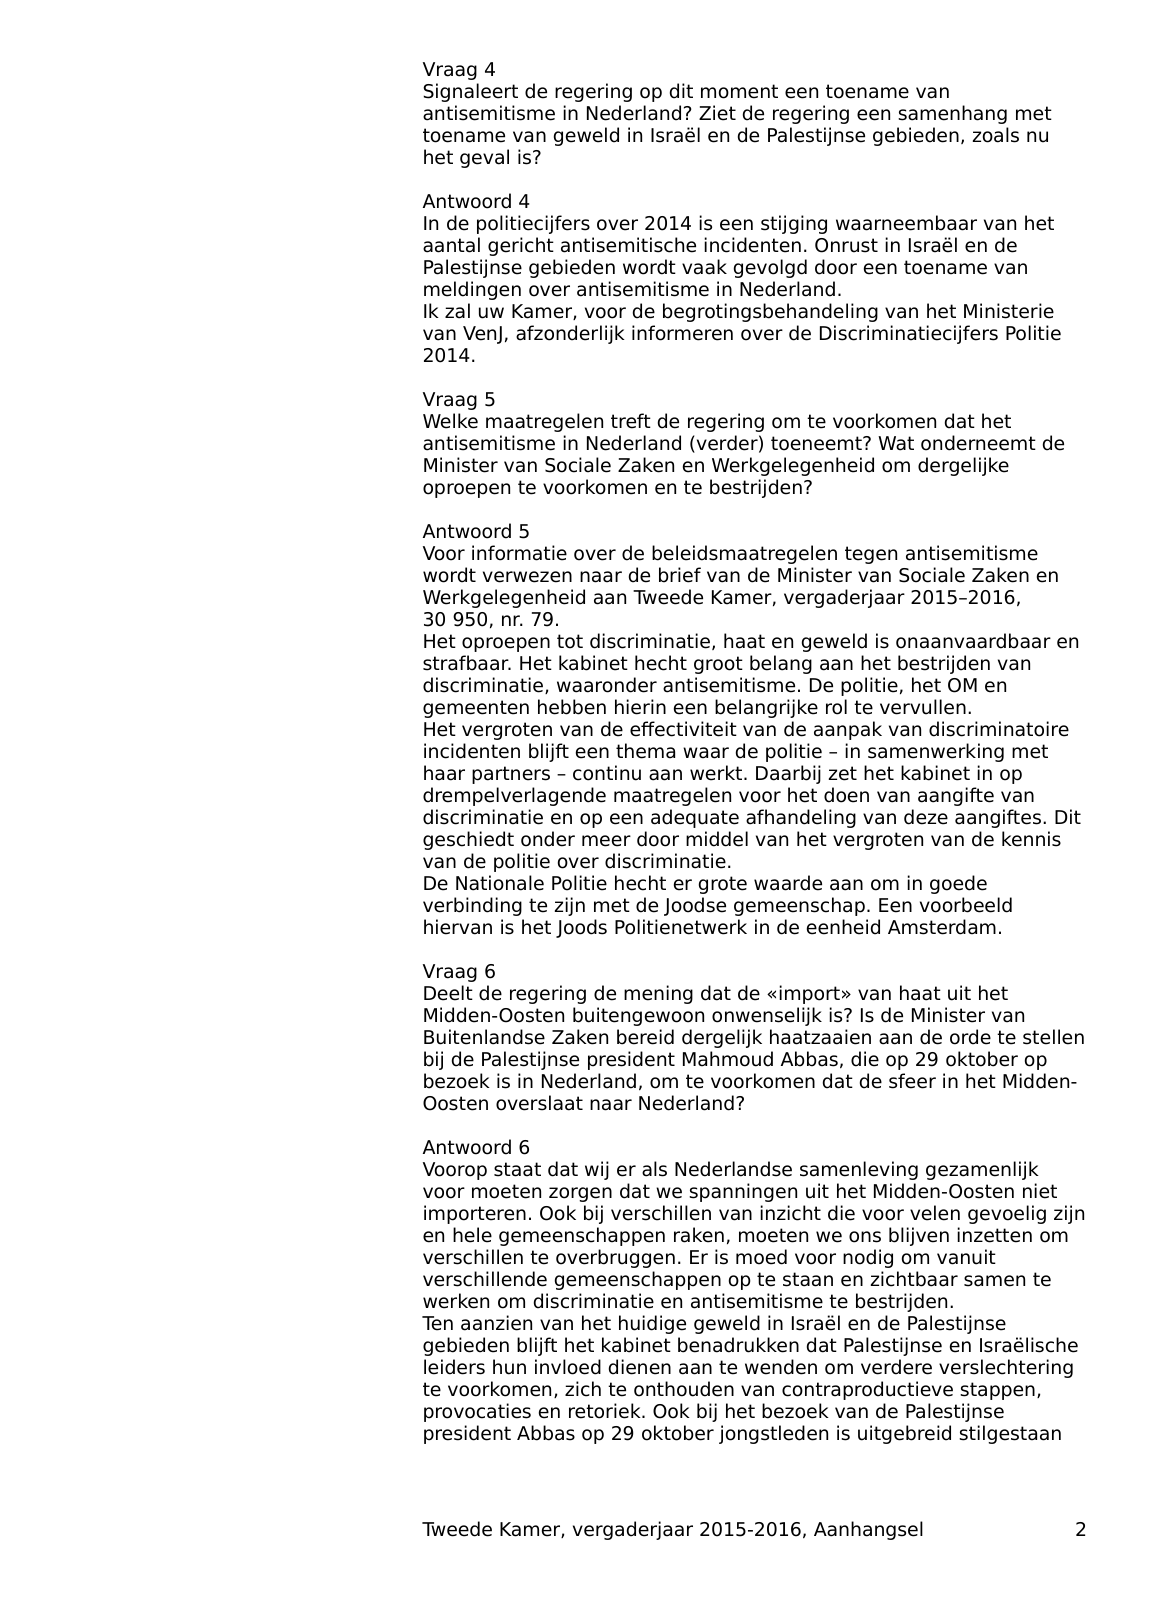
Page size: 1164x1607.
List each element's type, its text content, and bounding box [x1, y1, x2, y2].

text Voorop staat dat wij er als Nederlandse samenleving gezamenlijk voor moeten zorgen dat we spanningen uit het Midden-Oosten niet importeren. Ook bij verschillen van inzicht die voor velen gevoelig zijn en hele gemeenschappen raken, moeten we ons blijven inzetten om verschillen te overbruggen. Er is moed voor nodig om vanuit verschillende gemeenschappen op te staan en zichtbaar samen te werken om discriminatie en antisemitisme te bestrijden. [422, 1159, 1087, 1313]
text Het oproepen tot discriminatie, haat en geweld is onaanvaardbaar en strafbaar. Het kabinet hecht groot belang aan het bestrijden van discriminatie, waaronder antisemitisme. De politie, het OM en gemeenten hebben hierin een belangrijke rol te vervullen. [422, 631, 1087, 719]
text Welke maatregelen treft de regering om te voorkomen dat het antisemitisme in Nederland (verder) toeneemt? Wat onderneemt de Minister van Sociale Zaken en Werkgelegenheid om dergelijke oproepen te voorkomen en te bestrijden? [422, 411, 1087, 499]
text Vraag 6 [422, 961, 1087, 983]
text In de politiecijfers over 2014 is een stijging waarneembaar van het aantal gericht antisemitische incidenten. Onrust in Israël en de Palestijnse gebieden wordt vaak gevolgd door een toename van meldingen over antisemitisme in Nederland. [422, 213, 1087, 301]
text Vraag 5 [422, 389, 1087, 411]
text Ten aanzien van het huidige geweld in Israël en de Palestijnse gebieden blijft het kabinet benadrukken dat Palestijnse en Israëlische leiders hun invloed dienen aan te wenden om verdere verslechtering te voorkomen, zich te onthouden van contraproductieve stappen, provocaties en retoriek. Ook bij het bezoek van de Palestijnse president Abbas op 29 oktober jongstleden is uitgebreid stilgestaan [422, 1313, 1087, 1445]
text Antwoord 6 [422, 1137, 1087, 1159]
text Vraag 4 [422, 59, 1087, 81]
text Deelt de regering de mening dat de «import» van haat uit het Midden-Oosten buitengewoon onwenselijk is? Is de Minister van Buitenlandse Zaken bereid dergelijk haatzaaien aan de orde te stellen bij de Palestijnse president Mahmoud Abbas, die op 29 oktober op bezoek is in Nederland, om te voorkomen dat de sfeer in het Midden-Oosten overslaat naar Nederland? [422, 983, 1087, 1115]
text De Nationale Politie hecht er grote waarde aan om in goede verbinding te zijn met de Joodse gemeenschap. Een voorbeeld hiervan is het Joods Politienetwerk in de eenheid Amsterdam. [422, 873, 1087, 939]
text Ik zal uw Kamer, voor de begrotingsbehandeling van het Ministerie van VenJ, afzonderlijk informeren over de Discriminatiecijfers Politie 2014. [422, 301, 1087, 367]
text Het vergroten van de effectiviteit van de aanpak van discriminatoire incidenten blijft een thema waar de politie – in samenwerking met haar partners – continu aan werkt. Daarbij zet het kabinet in op drempelverlagende maatregelen voor het doen van aangifte van discriminatie en op een adequate afhandeling van deze aangiftes. Dit geschiedt onder meer door middel van het vergroten van de kennis van de politie over discriminatie. [422, 719, 1087, 873]
text Voor informatie over de beleidsmaatregelen tegen antisemitisme wordt verwezen naar de brief van de Minister van Sociale Zaken en Werkgelegenheid aan Tweede Kamer, vergaderjaar 2015–2016, 30 950, nr. 79. [422, 543, 1087, 631]
text Signaleert de regering op dit moment een toename van antisemitisme in Nederland? Ziet de regering een samenhang met toename van geweld in Israël en de Palestijnse gebieden, zoals nu het geval is? [422, 81, 1087, 169]
text Antwoord 4 [422, 191, 1087, 213]
text Antwoord 5 [422, 521, 1087, 543]
